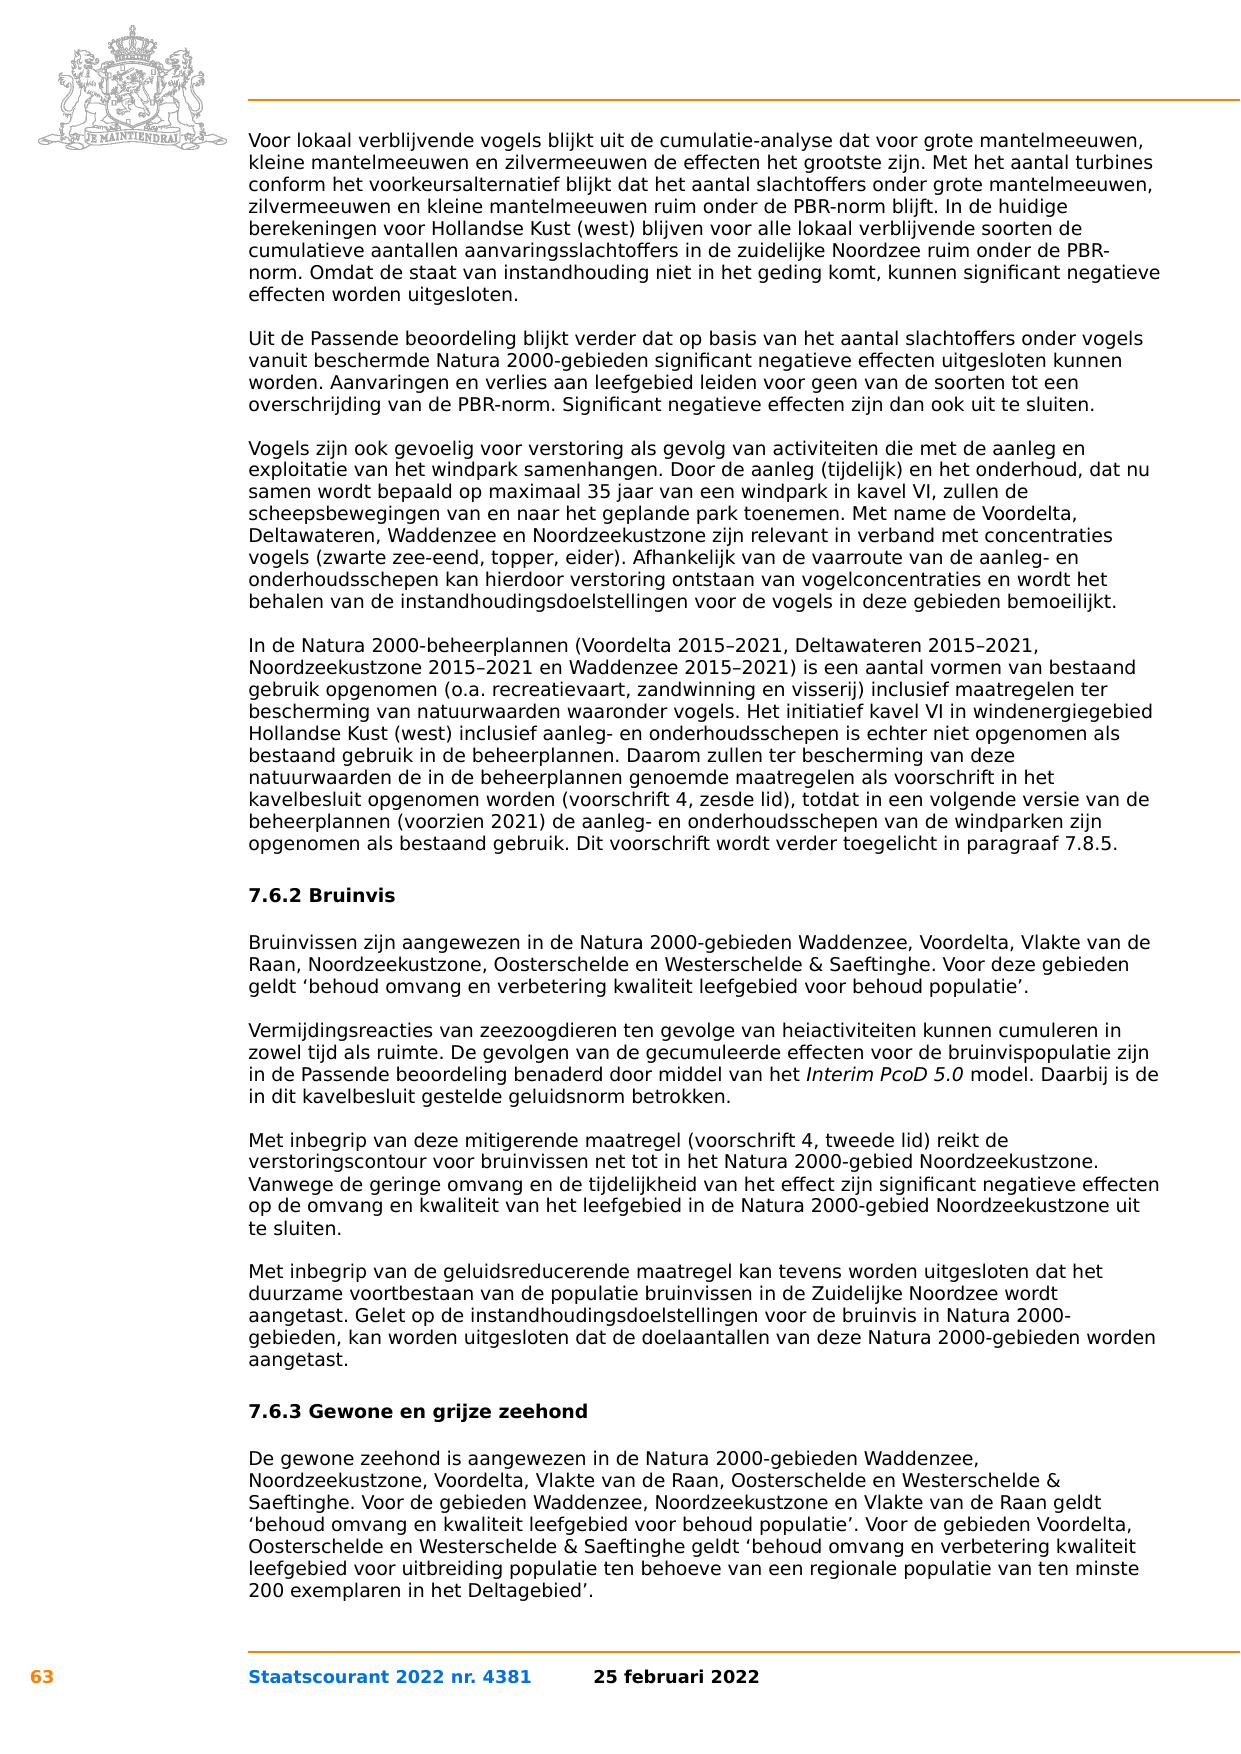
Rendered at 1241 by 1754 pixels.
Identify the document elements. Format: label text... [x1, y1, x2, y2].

text Met inbegrip van deze mitigerende maatregel (voorschrift 4, tweede lid) reikt de verstoringscontour voor bruinvissen net tot in het Natura 2000-gebied Noordzeekustzone. Vanwege de geringe omvang en de tijdelijkheid van het effect zijn significant negatieve effecten op de omvang en kwaliteit van het leefgebied in de Natura 2000-gebied Noordzeekustzone uit te sluiten. [248, 1129, 1163, 1239]
text Vogels zijn ook gevoelig voor verstoring als gevolg van activiteiten die met de aanleg en exploitatie van het windpark samenhangen. Door de aanleg (tijdelijk) en het onderhoud, dat nu samen wordt bepaald op maximaal 35 jaar van een windpark in kavel VI, zullen de scheepsbewegingen van en naar het geplande park toenemen. Met name de Voordelta, Deltawateren, Waddenzee en Noordzeekustzone zijn relevant in verband met concentraties vogels (zwarte zee-eend, topper, eider). Afhankelijk van de vaarroute van de aanleg- en onderhoudsschepen kan hierdoor verstoring ontstaan van vogelconcentraties en wordt het behalen van de instandhoudingsdoelstellingen voor de vogels in deze gebieden bemoeilijkt. [248, 437, 1163, 613]
text Voor lokaal verblijvende vogels blijkt uit de cumulatie-analyse dat voor grote mantelmeeuwen, kleine mantelmeeuwen en zilvermeeuwen de effecten het grootste zijn. Met het aantal turbines conform het voorkeursalternatief blijkt dat het aantal slachtoffers onder grote mantelmeeuwen, zilvermeeuwen en kleine mantelmeeuwen ruim onder de PBR-norm blijft. In de huidige berekeningen voor Hollandse Kust (west) blijven voor alle lokaal verblijvende soorten de cumulatieve aantallen aanvaringsslachtoffers in de zuidelijke Noordzee ruim onder de PBR-norm. Omdat de staat van instandhouding niet in het geding komt, kunnen significant negatieve effecten worden uitgesloten. [248, 130, 1163, 306]
text Met inbegrip van de geluidsreducerende maatregel kan tevens worden uitgesloten dat het duurzame voortbestaan van de populatie bruinvissen in de Zuidelijke Noordzee wordt aangetast. Gelet op de instandhoudingsdoelstellingen voor de bruinvis in Natura 2000-gebieden, kan worden uitgesloten dat de doelaantallen van deze Natura 2000-gebieden worden aangetast. [248, 1261, 1163, 1371]
text In de Natura 2000-beheerplannen (Voordelta 2015–2021, Deltawateren 2015–2021, Noordzeekustzone 2015–2021 en Waddenzee 2015–2021) is een aantal vormen van bestaand gebruik opgenomen (o.a. recreatievaart, zandwinning en visserij) inclusief maatregelen ter bescherming van natuurwaarden waaronder vogels. Het initiatief kavel VI in windenergiegebied Hollandse Kust (west) inclusief aanleg- en onderhoudsschepen is echter niet opgenomen als bestaand gebruik in de beheerplannen. Daarom zullen ter bescherming van deze natuurwaarden de in de beheerplannen genoemde maatregelen als voorschrift in het kavelbesluit opgenomen worden (voorschrift 4, zesde lid), totdat in een volgende versie van de beheerplannen (voorzien 2021) de aanleg- en onderhoudsschepen van de windparken zijn opgenomen als bestaand gebruik. Dit voorschrift wordt verder toegelicht in paragraaf 7.8.5. [248, 635, 1163, 855]
text Uit de Passende beoordeling blijkt verder dat op basis van het aantal slachtoffers onder vogels vanuit beschermde Natura 2000-gebieden significant negatieve effecten uitgesloten kunnen worden. Aanvaringen en verlies aan leefgebied leiden voor geen van de soorten tot een overschrijding van de PBR-norm. Significant negatieve effecten zijn dan ook uit te sluiten. [248, 328, 1163, 416]
subtitle 7.6.2 Bruinvis [248, 885, 1163, 907]
text Bruinvissen zijn aangewezen in de Natura 2000-gebieden Waddenzee, Voordelta, Vlakte van de Raan, Noordzeekustzone, Oosterschelde en Westerschelde & Saeftinghe. Voor deze gebieden geldt ‘behoud omvang en verbetering kwaliteit leefgebied voor behoud populatie’. [248, 932, 1163, 998]
subtitle 7.6.3 Gewone en grijze zeehond [248, 1401, 1163, 1423]
text Vermijdingsreacties van zeezoogdieren ten gevolge van heiactiviteiten kunnen cumuleren in zowel tijd als ruimte. De gevolgen van de gecumuleerde effecten voor de bruinvispopulatie zijn in de Passende beoordeling benaderd door middel van het Interim PcoD 5.0 model. Daarbij is de in dit kavelbesluit gestelde geluidsnorm betrokken. [248, 1020, 1163, 1108]
picture [38, 25, 227, 150]
text De gewone zeehond is aangewezen in de Natura 2000-gebieden Waddenzee, Noordzeekustzone, Voordelta, Vlakte van de Raan, Oosterschelde en Westerschelde & Saeftinghe. Voor de gebieden Waddenzee, Noordzeekustzone en Vlakte van de Raan geldt ‘behoud omvang en kwaliteit leefgebied voor behoud populatie’. Voor de gebieden Voordelta, Oosterschelde en Westerschelde & Saeftinghe geldt ‘behoud omvang en verbetering kwaliteit leefgebied voor uitbreiding populatie ten behoeve van een regionale populatie van ten minste 200 exemplaren in het Deltagebied’. [248, 1448, 1163, 1602]
